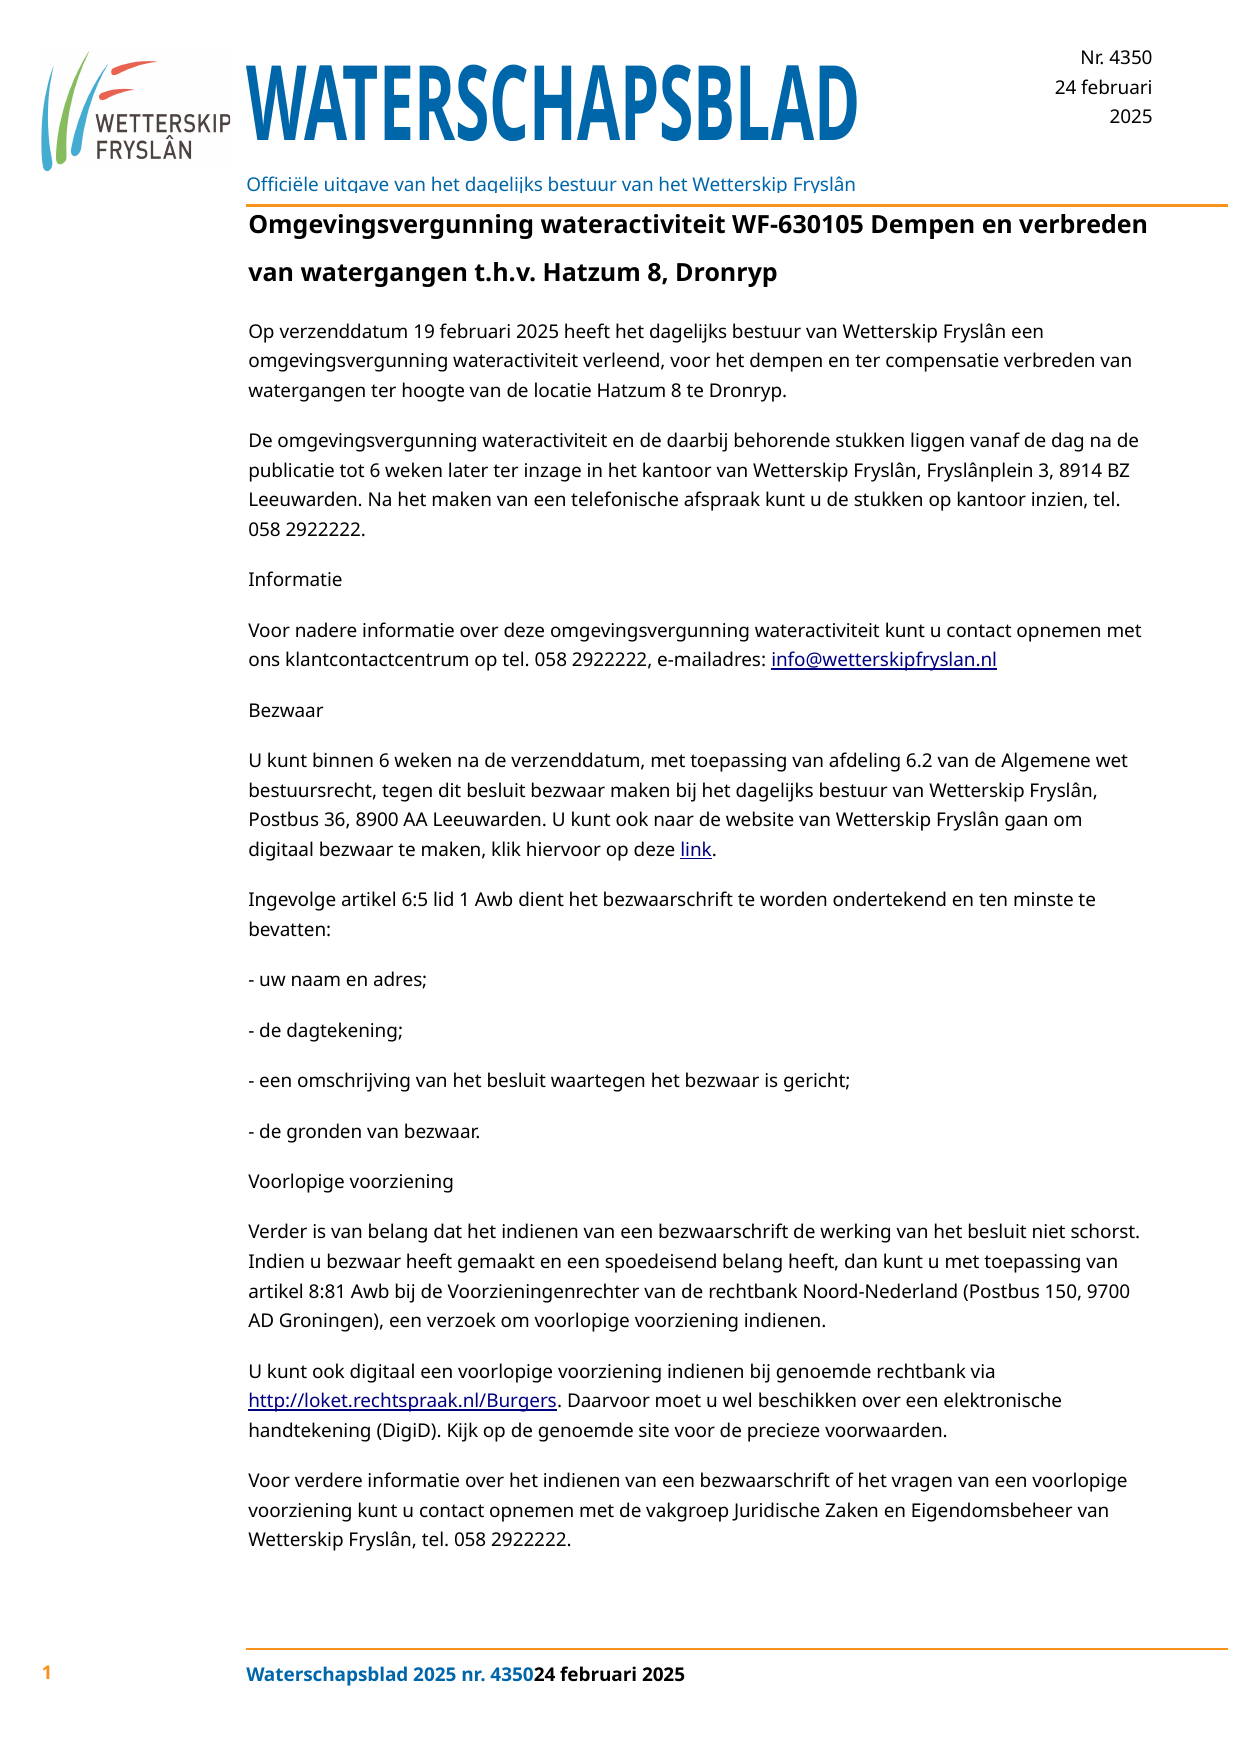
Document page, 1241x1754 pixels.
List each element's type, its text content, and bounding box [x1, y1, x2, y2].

text - de gronden van bezwaar. [248, 1118, 1152, 1144]
text Informatie [248, 567, 1152, 592]
text U kunt ook digitaal een voorlopige voorziening indienen bij genoemde rechtbank via http://loket.rechtspraak.nl/Burgers. Daarvoor moet u wel beschikken over een elektronische handtekening (DigiD). Kijk op de genoemde site voor de precieze voorwaarden. [248, 1358, 1152, 1443]
text - een omschrijving van het besluit waartegen het bezwaar is gericht; [248, 1067, 1152, 1093]
text Voorlopige voorziening [248, 1168, 1152, 1194]
text De omgevingsvergunning wateractiviteit en de daarbij behorende stukken liggen vanaf de dag na de publicatie tot 6 weken later ter inzage in het kantoor van Wetterskip Fryslân, Fryslânplein 3, 8914 BZ Leeuwarden. Na het maken van een telefonische afspraak kunt u de stukken op kantoor inzien, tel. 058 2922222. [248, 427, 1152, 542]
text U kunt binnen 6 weken na de verzenddatum, met toepassing van afdeling 6.2 van de Algemene wet bestuursrecht, tegen dit besluit bezwaar maken bij het dagelijks bestuur van Wetterskip Fryslân, Postbus 36, 8900 AA Leeuwarden. U kunt ook naar de website van Wetterskip Fryslân gaan om digitaal bezwaar te maken, klik hiervoor op deze link. [248, 747, 1152, 862]
picture [41, 47, 231, 172]
text Bezwaar [248, 697, 1152, 723]
text Voor verdere informatie over het indienen van een bezwaarschrift of het vragen van een voorlopige voorziening kunt u contact opnemen met de vakgroep Juridische Zaken en Eigendomsbeheer van Wetterskip Fryslân, tel. 058 2922222. [248, 1467, 1152, 1552]
text Voor nadere informatie over deze omgevingsvergunning wateractiviteit kunt u contact opnemen met ons klantcontactcentrum op tel. 058 2922222, e-mailadres: info@wetterskipfryslan.nl [248, 617, 1152, 672]
text Omgevingsvergunning wateractiviteit WF-630105 Dempen en verbreden van watergangen t.h.v. Hatzum 8, Dronryp [248, 207, 1152, 288]
text Op verzenddatum 19 februari 2025 heeft het dagelijks bestuur van Wetterskip Fryslân een omgevingsvergunning wateractiviteit verleend, voor het dempen en ter compensatie verbreden van watergangen ter hoogte van de locatie Hatzum 8 te Dronryp. [248, 318, 1152, 403]
text Verder is van belang dat het indienen van een bezwaarschrift de werking van het besluit niet schorst. Indien u bezwaar heeft gemaakt en een spoedeisend belang heeft, dan kunt u met toepassing van artikel 8:81 Awb bij de Voorzieningenrechter van de rechtbank Noord-Nederland (Postbus 150, 9700 AD Groningen), een verzoek om voorlopige voorziening indienen. [248, 1219, 1152, 1333]
text - uw naam en adres; [248, 967, 1152, 992]
text Ingevolge artikel 6:5 lid 1 Awb dient het bezwaarschrift te worden ondertekend en ten minste te bevatten: [248, 887, 1152, 942]
text - de dagtekening; [248, 1017, 1152, 1043]
